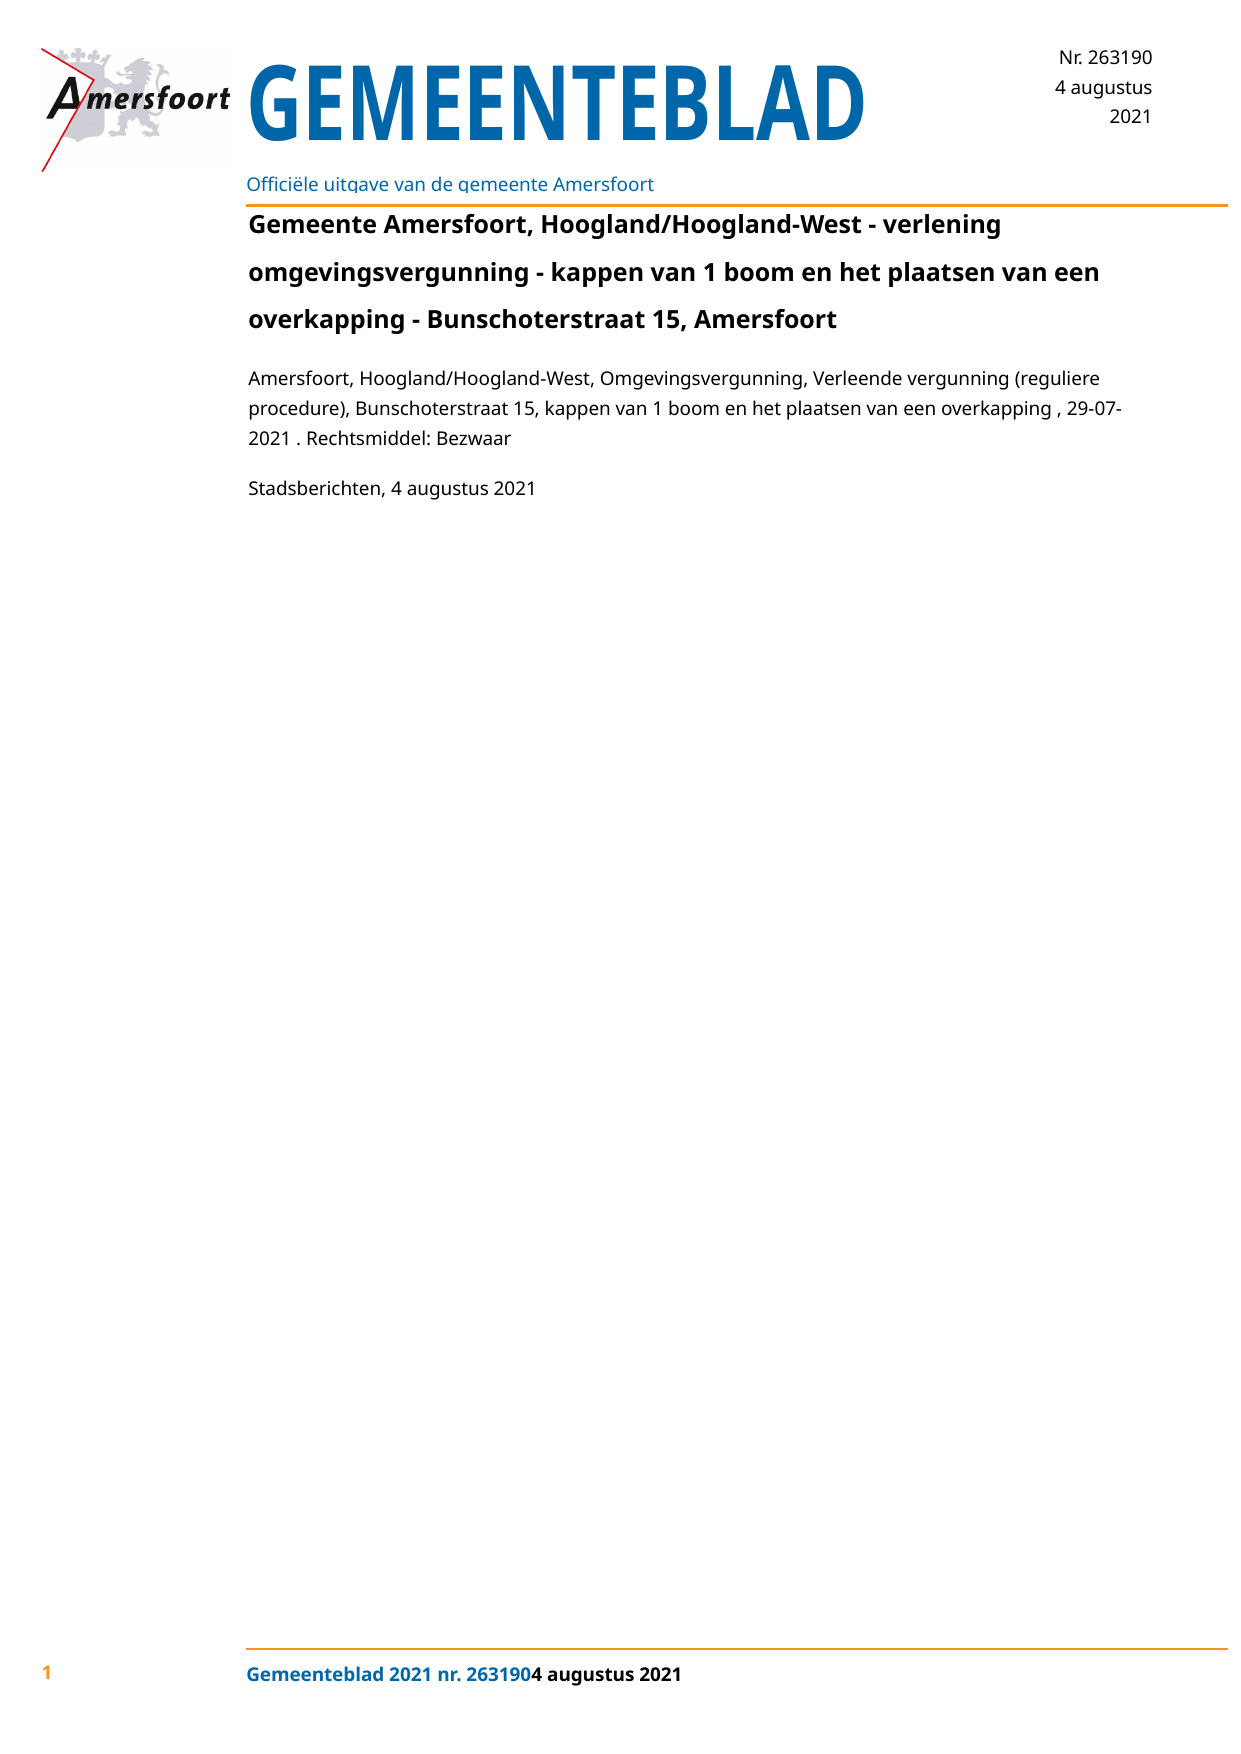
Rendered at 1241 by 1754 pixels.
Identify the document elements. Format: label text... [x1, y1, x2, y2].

picture [41, 47, 231, 172]
text Amersfoort, Hoogland/Hoogland-West, Omgevingsvergunning, Verleende vergunning (reguliere procedure), Bunschoterstraat 15, kappen van 1 boom en het plaatsen van een overkapping , 29-07-2021 . Rechtsmiddel: Bezwaar [248, 366, 1152, 450]
text Gemeente Amersfoort, Hoogland/Hoogland-West - verlening omgevingsvergunning - kappen van 1 boom en het plaatsen van een overkapping - Bunschoterstraat 15, Amersfoort [248, 207, 1152, 336]
text Stadsberichten, 4 augustus 2021 [248, 475, 1152, 501]
